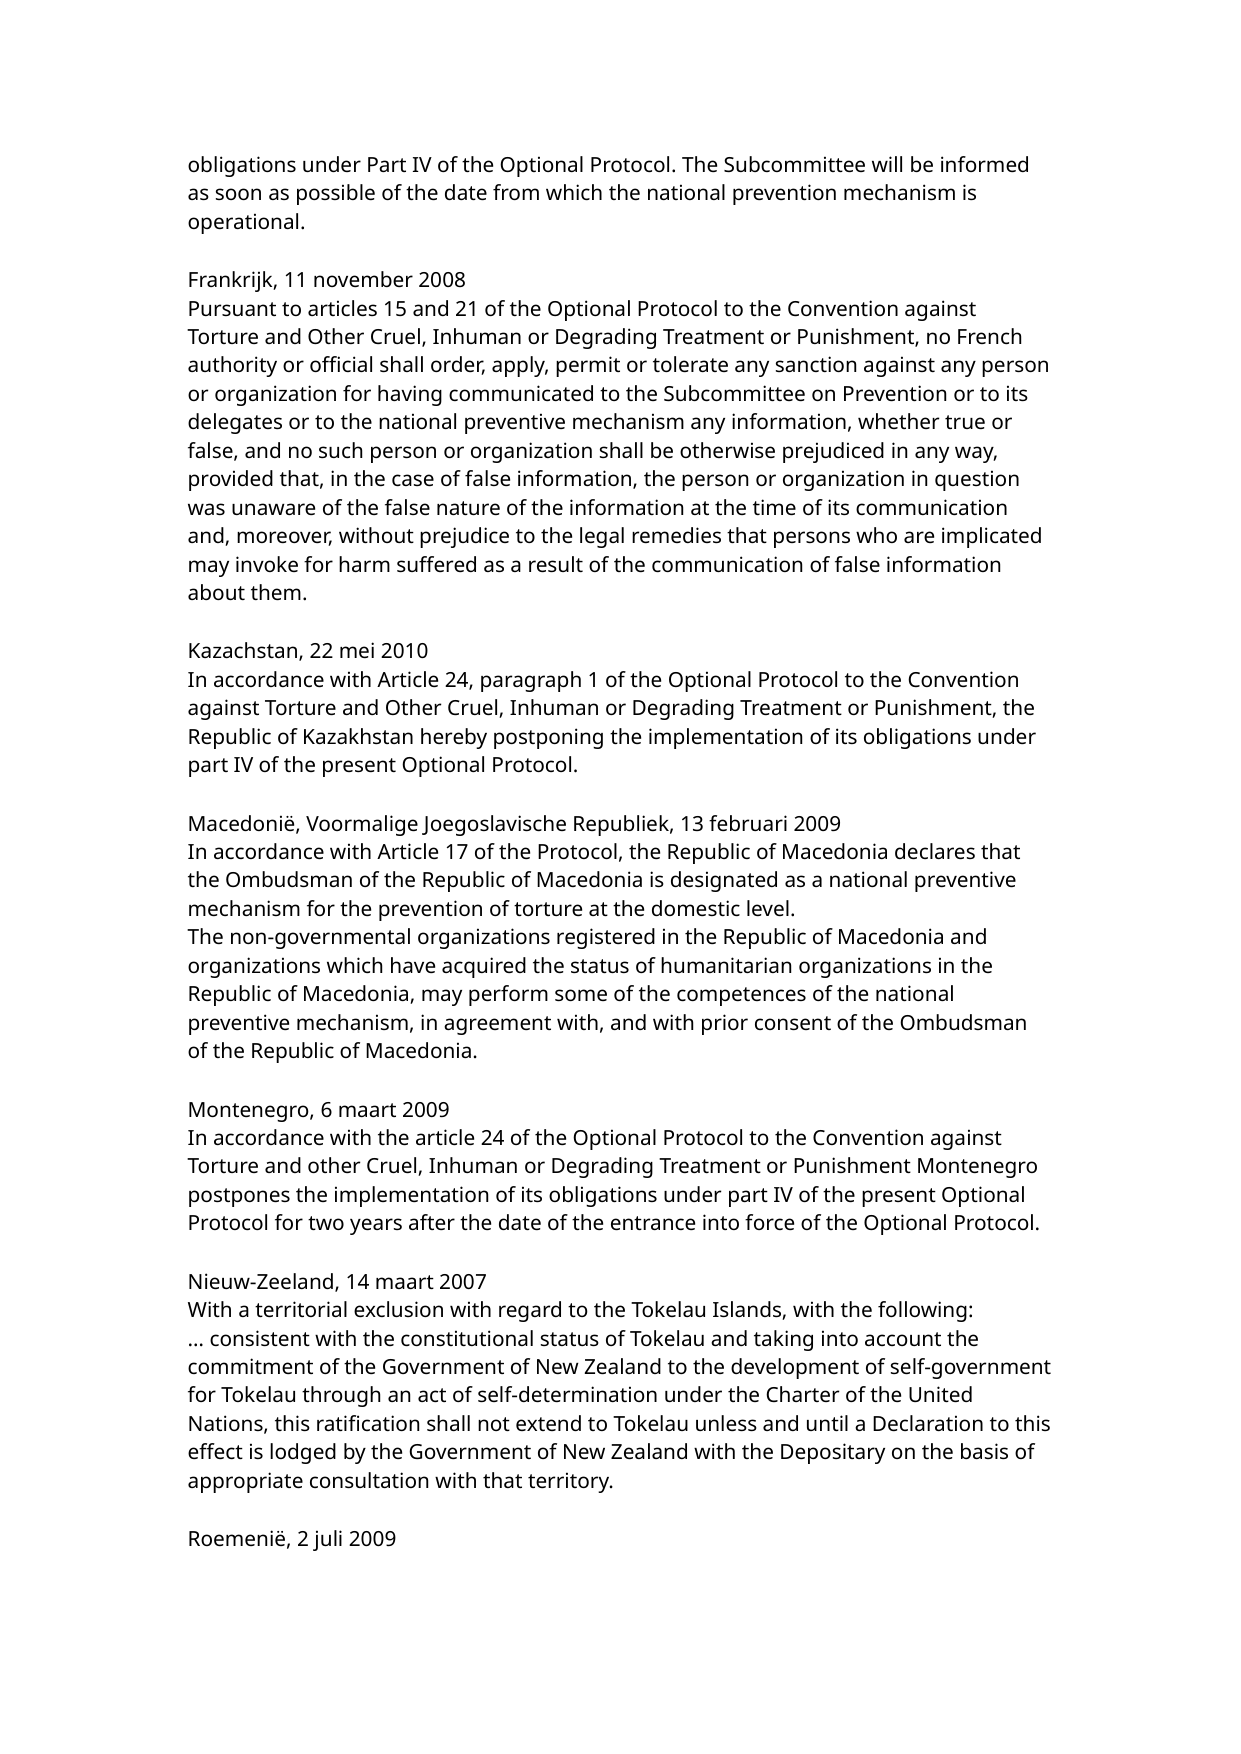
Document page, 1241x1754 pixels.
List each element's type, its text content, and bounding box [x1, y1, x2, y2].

text In accordance with Article 17 of the Protocol, the Republic of Macedonia declares that the Ombudsman of the Republic of Macedonia is designated as a national preventive mechanism for the prevention of torture at the domestic level. [187, 837, 1053, 922]
text The non-governmental organizations registered in the Republic of Macedonia and organizations which have acquired the status of humanitarian organizations in the Republic of Macedonia, may perform some of the competences of the national preventive mechanism, in agreement with, and with prior consent of the Ombudsman of the Republic of Macedonia. [187, 922, 1053, 1065]
text Montenegro, 6 maart 2009 [187, 1095, 1053, 1123]
text Frankrijk, 11 november 2008 [187, 265, 1053, 294]
text Kazachstan, 22 mei 2010 [187, 637, 1053, 665]
text Pursuant to articles 15 and 21 of the Optional Protocol to the Convention against Torture and Other Cruel, Inhuman or Degrading Treatment or Punishment, no French authority or official shall order, apply, permit or tolerate any sanction against any person or organization for having communicated to the Subcommittee on Prevention or to its delegates or to the national preventive mechanism any information, whether true or false, and no such person or organization shall be otherwise prejudiced in any way, provided that, in the case of false information, the person or organization in question was unaware of the false nature of the information at the time of its communication and, moreover, without prejudice to the legal remedies that persons who are implicated may invoke for harm suffered as a result of the communication of false information about them. [187, 294, 1053, 607]
text In accordance with the article 24 of the Optional Protocol to the Convention against Torture and other Cruel, Inhuman or Degrading Treatment or Punishment Montenegro postpones the implementation of its obligations under part IV of the present Optional Protocol for two years after the date of the entrance into force of the Optional Protocol. [187, 1123, 1053, 1237]
text Roemenië, 2 juli 2009 [187, 1524, 1053, 1553]
text … consistent with the constitutional status of Tokelau and taking into account the commitment of the Government of New Zealand to the development of self-government for Tokelau through an act of self-determination under the Charter of the United Nations, this ratification shall not extend to Tokelau unless and until a Declaration to this effect is lodged by the Government of New Zealand with the Depositary on the basis of appropriate consultation with that territory. [187, 1324, 1053, 1494]
text With a territorial exclusion with regard to the Tokelau Islands, with the following: [187, 1295, 1053, 1324]
text Macedonië, Voormalige Joegoslavische Republiek, 13 februari 2009 [187, 809, 1053, 837]
text obligations under Part IV of the Optional Protocol. The Subcommittee will be informed as soon as possible of the date from which the national prevention mechanism is operational. [187, 150, 1053, 235]
text Nieuw-Zeeland, 14 maart 2007 [187, 1267, 1053, 1295]
text In accordance with Article 24, paragraph 1 of the Optional Protocol to the Convention against Torture and Other Cruel, Inhuman or Degrading Treatment or Punishment, the Republic of Kazakhstan hereby postponing the implementation of its obligations under part IV of the present Optional Protocol. [187, 665, 1053, 779]
